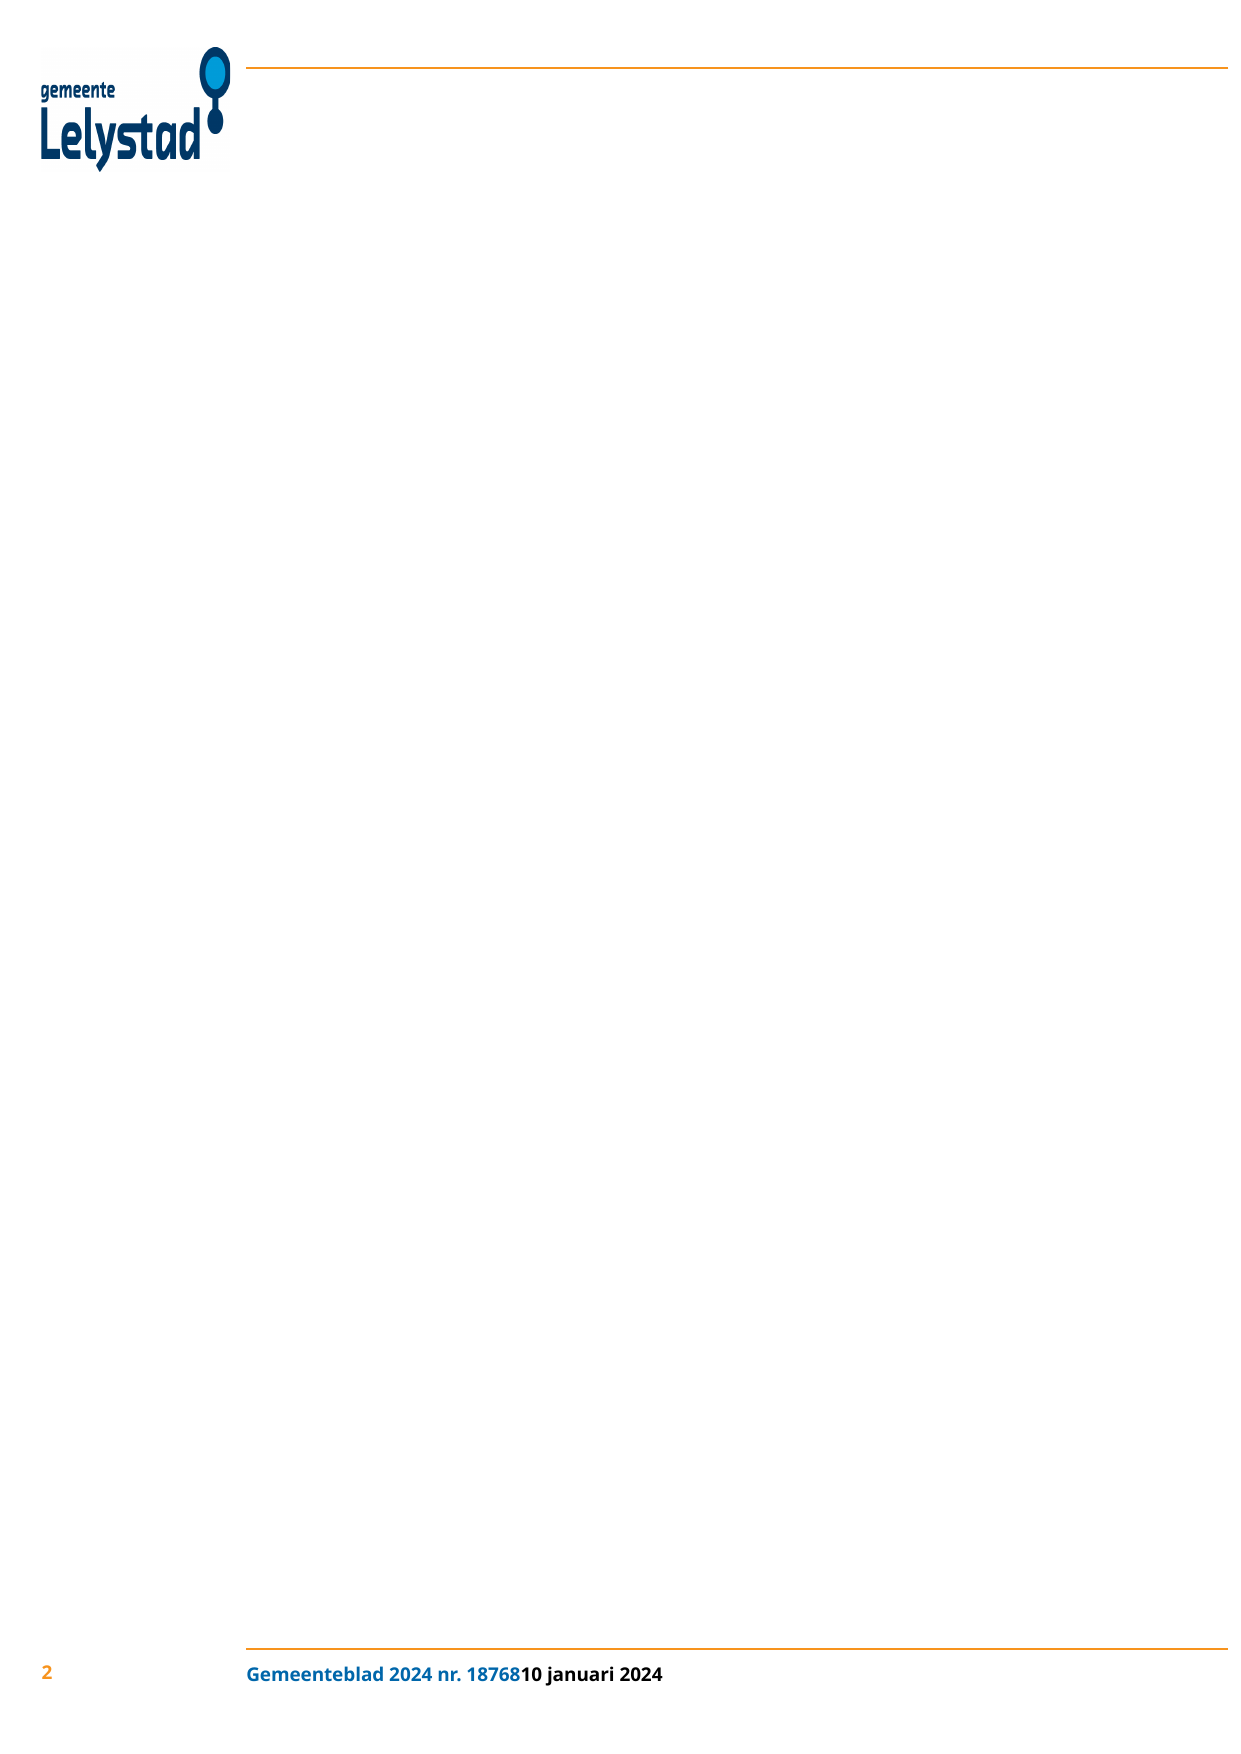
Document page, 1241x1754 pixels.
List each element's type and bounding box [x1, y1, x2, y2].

picture [41, 47, 231, 172]
